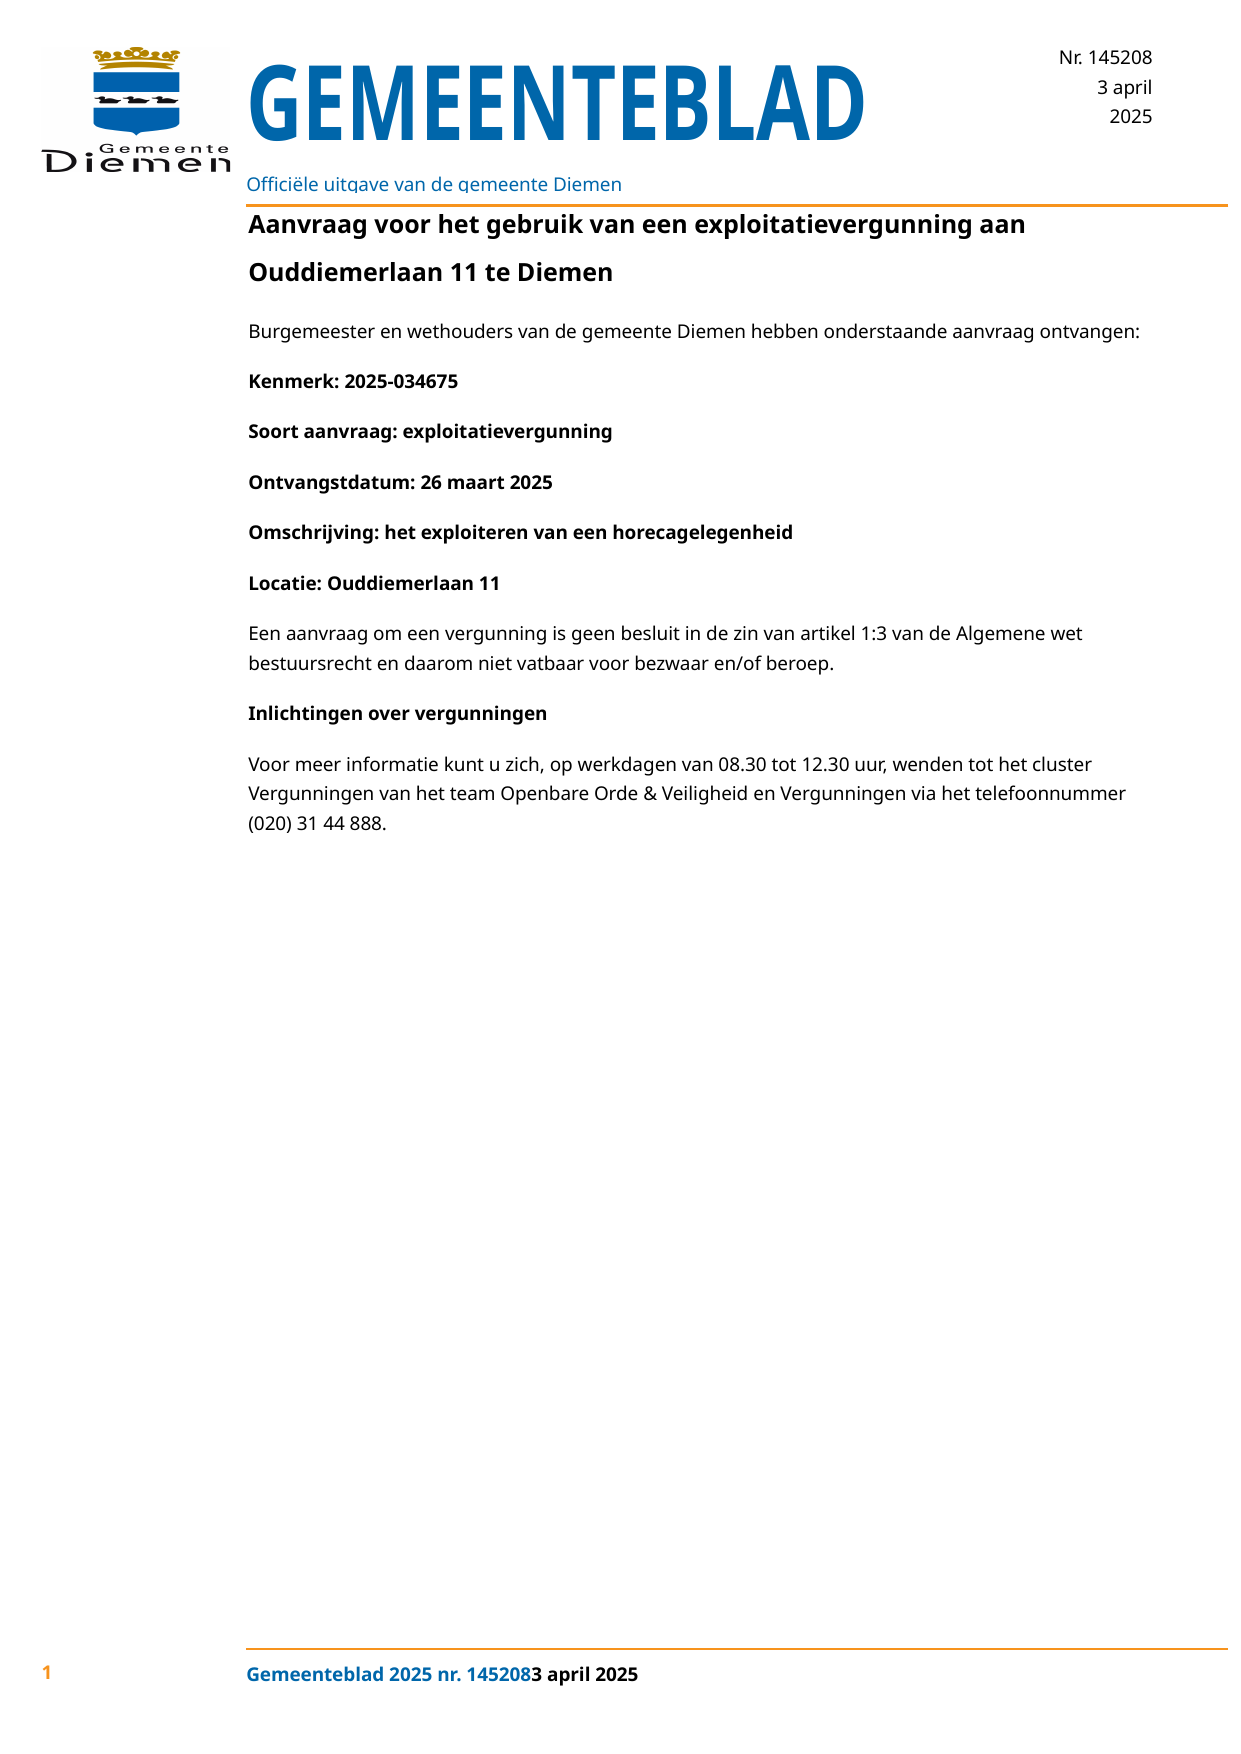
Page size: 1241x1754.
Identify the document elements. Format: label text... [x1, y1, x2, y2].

text Ontvangstdatum: 26 maart 2025 [248, 469, 1152, 495]
text Voor meer informatie kunt u zich, op werkdagen van 08.30 tot 12.30 uur, wenden tot het cluster Vergunningen van het team Openbare Orde & Veiligheid en Vergunningen via het telefoonnummer (020) 31 44 888. [248, 751, 1152, 836]
text Inlichtingen over vergunningen [248, 700, 1152, 726]
text Kenmerk: 2025-034675 [248, 368, 1152, 394]
text Aanvraag voor het gebruik van een exploitatievergunning aan Ouddiemerlaan 11 te Diemen [248, 207, 1152, 288]
text Burgemeester en wethouders van de gemeente Diemen hebben onderstaande aanvraag ontvangen: [248, 318, 1152, 344]
picture [41, 47, 231, 172]
text Soort aanvraag: exploitatievergunning [248, 419, 1152, 444]
text Omschrijving: het exploiteren van een horecagelegenheid [248, 519, 1152, 545]
text Een aanvraag om een vergunning is geen besluit in de zin van artikel 1:3 van de Algemene wet bestuursrecht en daarom niet vatbaar voor bezwaar en/of beroep. [248, 620, 1152, 676]
text Locatie: Ouddiemerlaan 11 [248, 570, 1152, 596]
